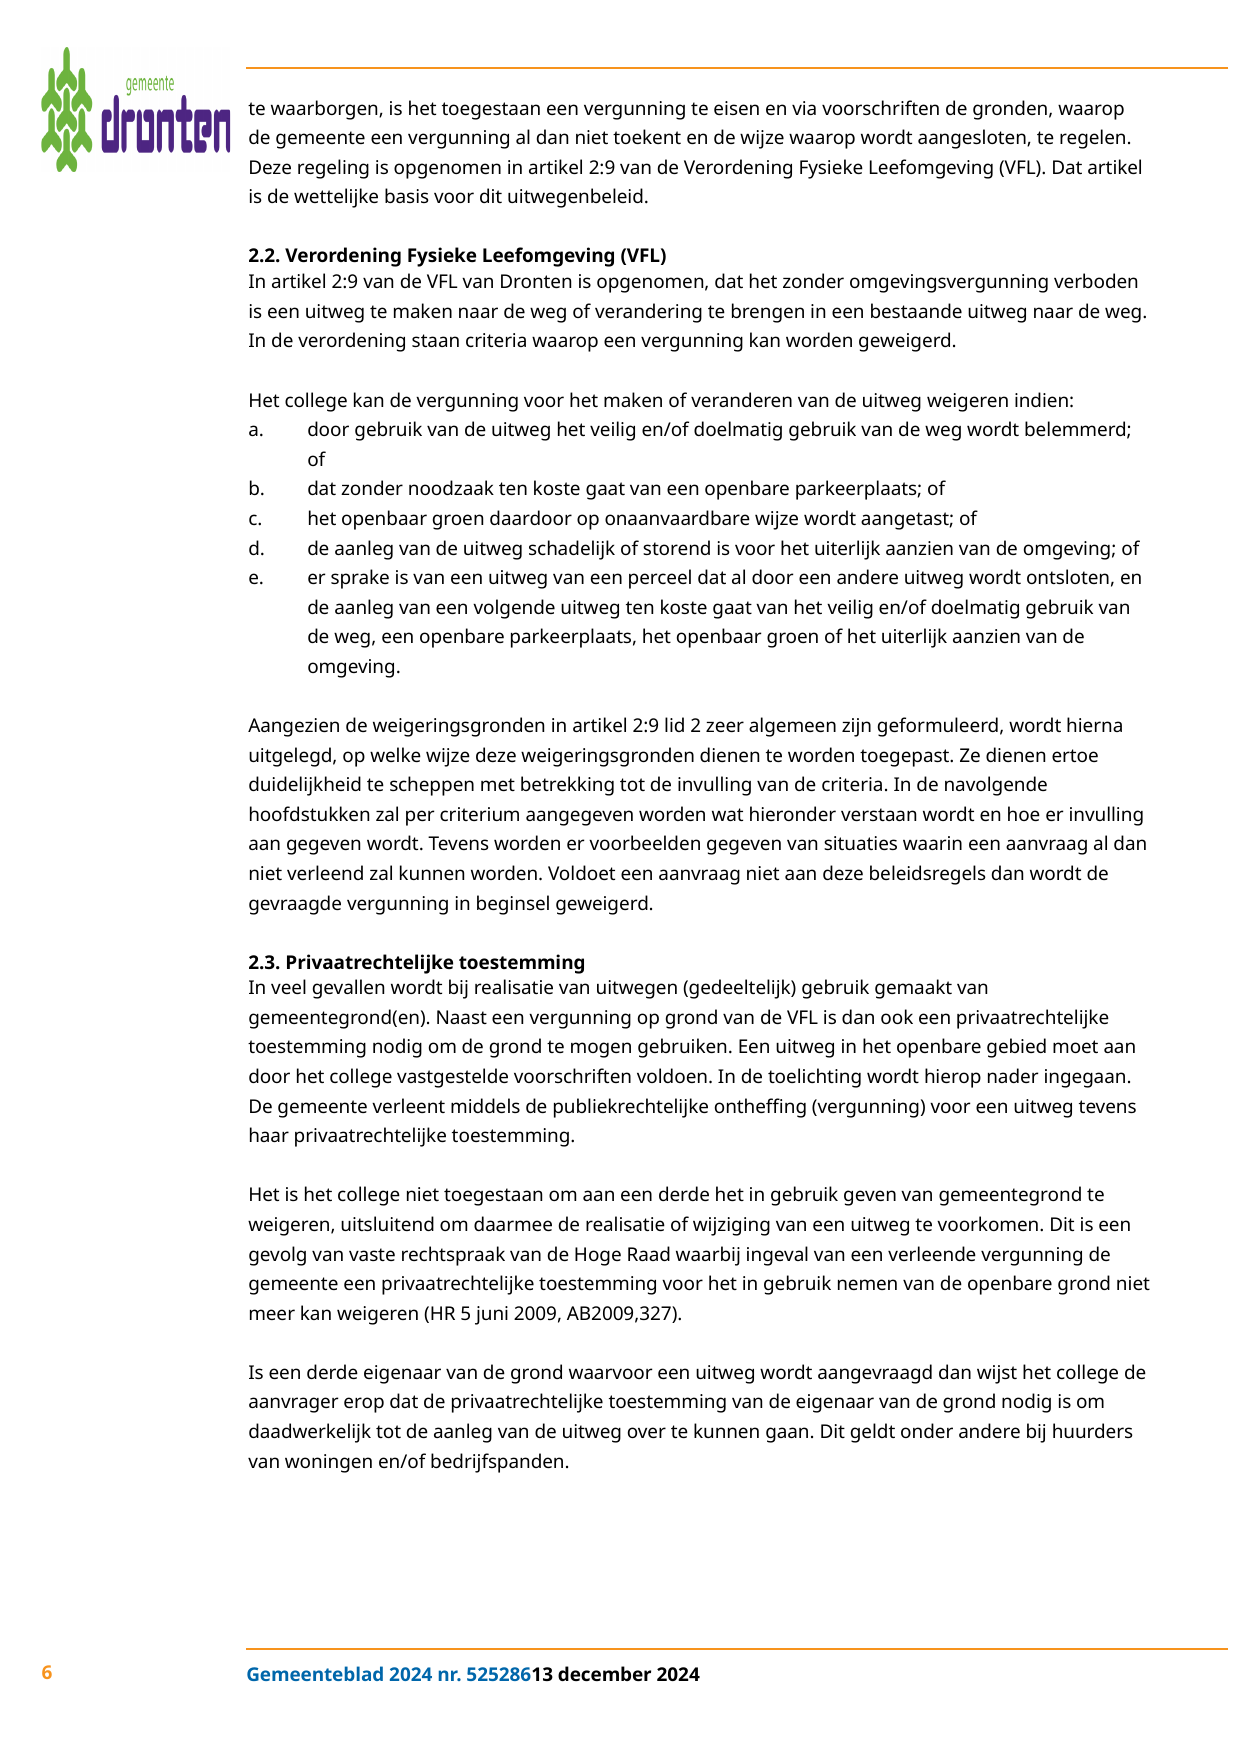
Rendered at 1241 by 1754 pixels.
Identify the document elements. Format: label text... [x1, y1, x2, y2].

text 2.3. Privaatrechtelijke toestemming [248, 949, 1152, 974]
text In artikel 2:9 van de VFL van Dronten is opgenomen, dat het zonder omgevingsvergunning verboden is een uitweg te maken naar de weg of verandering te brengen in een bestaande uitweg naar de weg. In de verordening staan criteria waarop een vergunning kan worden geweigerd. [248, 268, 1152, 353]
text Aangezien de weigeringsgronden in artikel 2:9 lid 2 zeer algemeen zijn geformuleerd, wordt hierna uitgelegd, op welke wijze deze weigeringsgronden dienen te worden toegepast. Ze dienen ertoe duidelijkheid te scheppen met betrekking tot de invulling van de criteria. In de navolgende hoofdstukken zal per criterium aangegeven worden wat hieronder verstaan wordt en hoe er invulling aan gegeven wordt. Tevens worden er voorbeelden gegeven van situaties waarin een aanvraag al dan niet verleend zal kunnen worden. Voldoet een aanvraag niet aan deze beleidsregels dan wordt de gevraagde vergunning in beginsel geweigerd. [248, 712, 1152, 915]
list door gebruik van de uitweg het veilig en/of doelmatig gebruik van de weg wordt belemmerd; of [248, 416, 1152, 472]
text 2.2. Verordening Fysieke Leefomgeving (VFL) [248, 243, 1152, 268]
text Het college kan de vergunning voor het maken of veranderen van de uitweg weigeren indien: [248, 387, 1152, 412]
text Het is het college niet toegestaan om aan een derde het in gebruik geven van gemeentegrond te weigeren, uitsluitend om daarmee de realisatie of wijziging van een uitweg te voorkomen. Dit is een gevolg van vaste rechtspraak van de Hoge Raad waarbij ingeval van een verleende vergunning de gemeente een privaatrechtelijke toestemming voor het in gebruik nemen van de openbare grond niet meer kan weigeren (HR 5 juni 2009, AB2009,327). [248, 1182, 1152, 1326]
text te waarborgen, is het toegestaan een vergunning te eisen en via voorschriften de gronden, waarop de gemeente een vergunning al dan niet toekent en de wijze waarop wordt aangesloten, te regelen. Deze regeling is opgenomen in artikel 2:9 van de Verordening Fysieke Leefomgeving (VFL). Dat artikel is de wettelijke basis voor dit uitwegenbeleid. [248, 95, 1152, 209]
text In veel gevallen wordt bij realisatie van uitwegen (gedeeltelijk) gebruik gemaakt van gemeentegrond(en). Naast een vergunning op grond van de VFL is dan ook een privaatrechtelijke toestemming nodig om de grond te mogen gebruiken. Een uitweg in het openbare gebied moet aan door het college vastgestelde voorschriften voldoen. In de toelichting wordt hierop nader ingegaan. De gemeente verleent middels de publiekrechtelijke ontheffing (vergunning) voor een uitweg tevens haar privaatrechtelijke toestemming. [248, 974, 1152, 1148]
text Is een derde eigenaar van de grond waarvoor een uitweg wordt aangevraagd dan wijst het college de aanvrager erop dat de privaatrechtelijke toestemming van de eigenaar van de grond nodig is om daadwerkelijk tot de aanleg van de uitweg over te kunnen gaan. Dit geldt onder andere bij huurders van woningen en/of bedrijfspanden. [248, 1359, 1152, 1474]
list het openbaar groen daardoor op onaanvaardbare wijze wordt aangetast; of [248, 505, 1152, 531]
picture [41, 47, 231, 172]
list de aanleg van de uitweg schadelijk of storend is voor het uiterlijk aanzien van de omgeving; of [248, 535, 1152, 560]
list dat zonder noodzaak ten koste gaat van een openbare parkeerplaats; of [248, 476, 1152, 501]
list er sprake is van een uitweg van een perceel dat al door een andere uitweg wordt ontsloten, en de aanleg van een volgende uitweg ten koste gaat van het veilig en/of doelmatig gebruik van de weg, een openbare parkeerplaats, het openbaar groen of het uiterlijk aanzien van de omgeving. [248, 564, 1152, 679]
